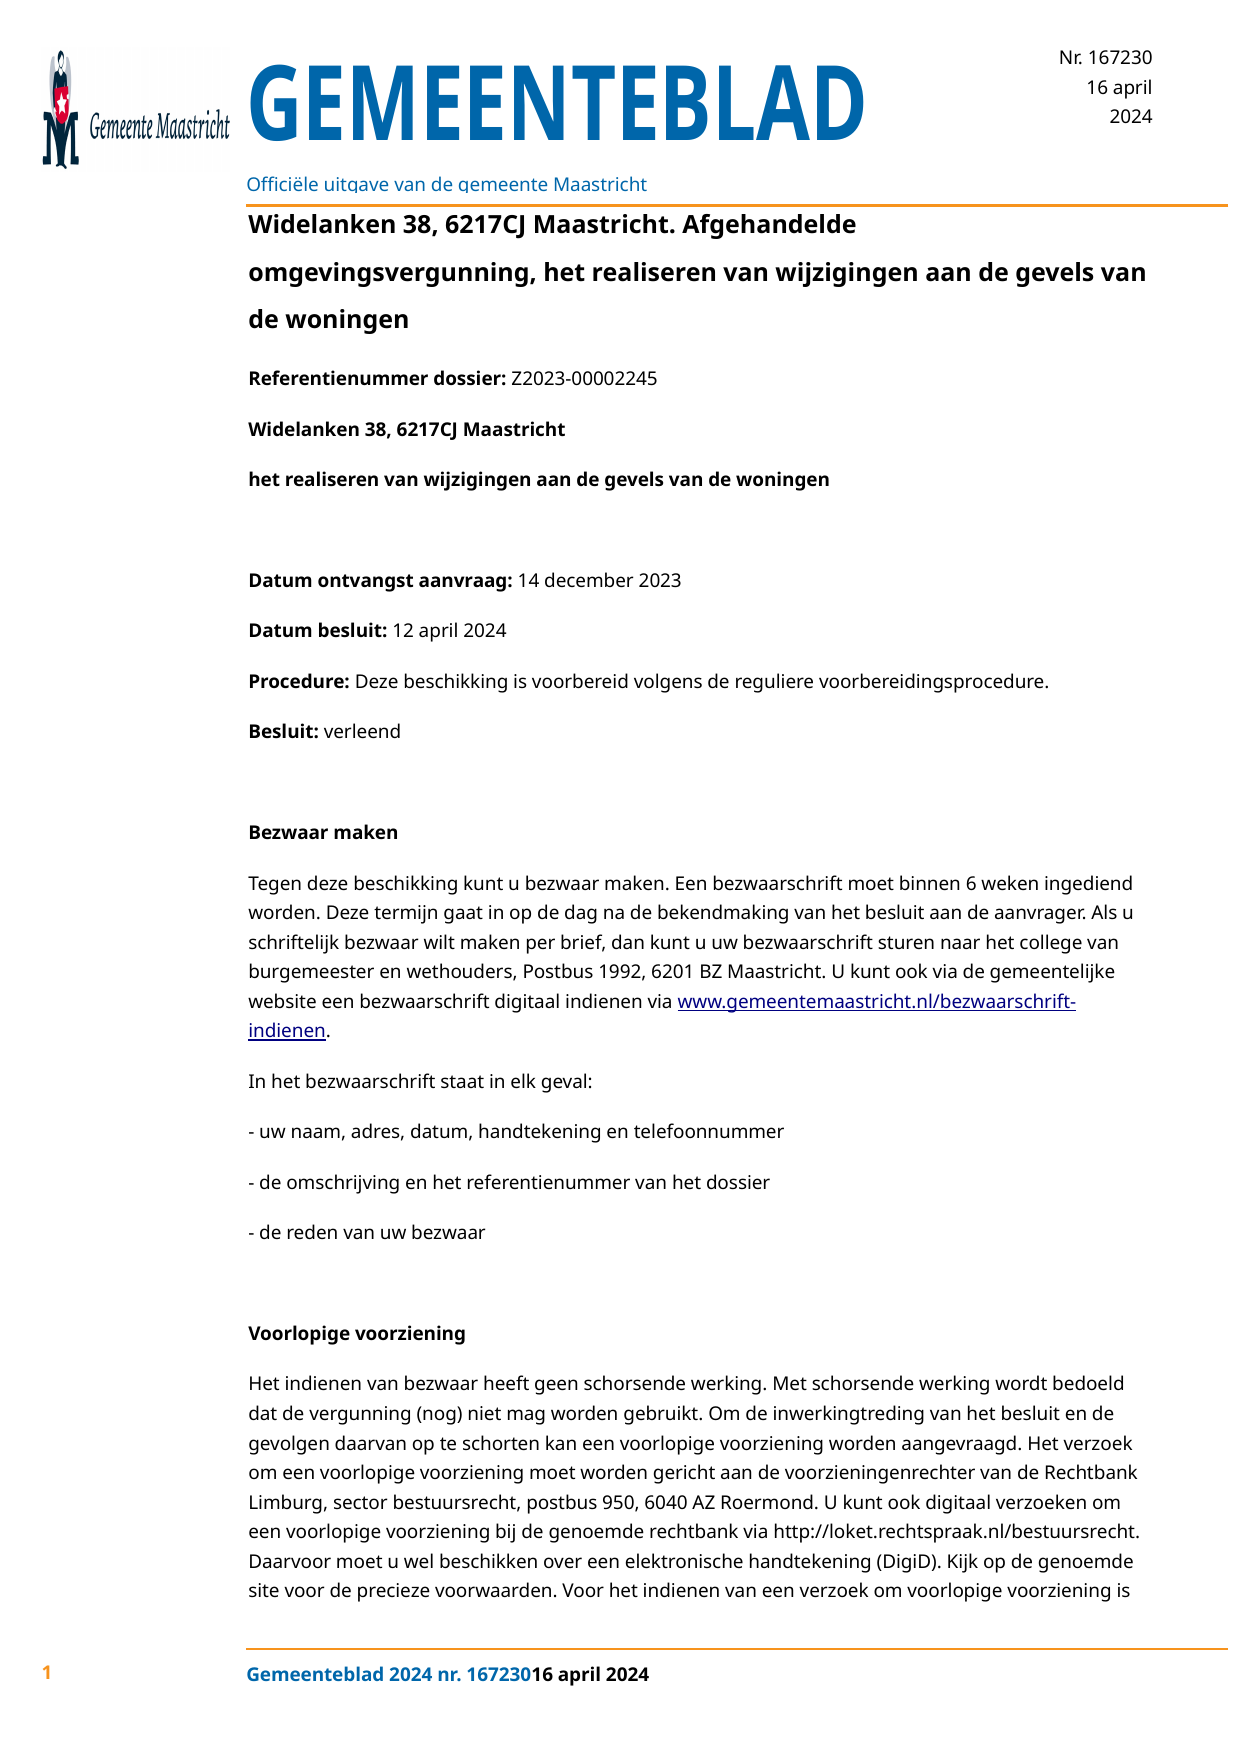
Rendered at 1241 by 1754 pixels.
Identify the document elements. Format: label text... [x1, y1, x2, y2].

text Referentienummer dossier: Z2023-00002245 [248, 366, 1152, 391]
text Widelanken 38, 6217CJ Maastricht. Afgehandelde omgevingsvergunning, het realiseren van wijzigingen aan de gevels van de woningen [248, 207, 1152, 336]
text Voorlopige voorziening [248, 1320, 1152, 1346]
text het realiseren van wijzigingen aan de gevels van de woningen [248, 466, 1152, 492]
text - uw naam, adres, datum, handtekening en telefoonnummer [248, 1118, 1152, 1144]
text - de omschrijving en het referentienummer van het dossier [248, 1169, 1152, 1194]
text Het indienen van bezwaar heeft geen schorsende werking. Met schorsende werking wordt bedoeld dat de vergunning (nog) niet mag worden gebruikt. Om de inwerkingtreding van het besluit en de gevolgen daarvan op te schorten kan een voorlopige voorziening worden aangevraagd. Het verzoek om een voorlopige voorziening moet worden gericht aan de voorzieningenrechter van de Rechtbank Limburg, sector bestuursrecht, postbus 950, 6040 AZ Roermond. U kunt ook digitaal verzoeken om een voorlopige voorziening bij de genoemde rechtbank via http://loket.rechtspraak.nl/bestuursrecht. Daarvoor moet u wel beschikken over een elektronische handtekening (DigiD). Kijk op de genoemde site voor de precieze voorwaarden. Voor het indienen van een verzoek om voorlopige voorziening is [248, 1371, 1152, 1603]
text Widelanken 38, 6217CJ Maastricht [248, 416, 1152, 442]
text - de reden van uw bezwaar [248, 1219, 1152, 1245]
text Besluit: verleend [248, 718, 1152, 744]
text Datum ontvangst aanvraag: 14 december 2023 [248, 567, 1152, 593]
text Procedure: Deze beschikking is voorbereid volgens de reguliere voorbereidingsprocedure. [248, 668, 1152, 694]
picture [41, 47, 231, 172]
text In het bezwaarschrift staat in elk geval: [248, 1068, 1152, 1094]
text Bezwaar maken [248, 819, 1152, 845]
text Datum besluit: 12 april 2024 [248, 618, 1152, 643]
text Tegen deze beschikking kunt u bezwaar maken. Een bezwaarschrift moet binnen 6 weken ingediend worden. Deze termijn gaat in op de dag na de bekendmaking van het besluit aan de aanvrager. Als u schriftelijk bezwaar wilt maken per brief, dan kunt u uw bezwaarschrift sturen naar het college van burgemeester en wethouders, Postbus 1992, 6201 BZ Maastricht. U kunt ook via de gemeentelijke website een bezwaarschrift digitaal indienen via www.gemeentemaastricht.nl/bezwaarschrift-indienen. [248, 870, 1152, 1043]
